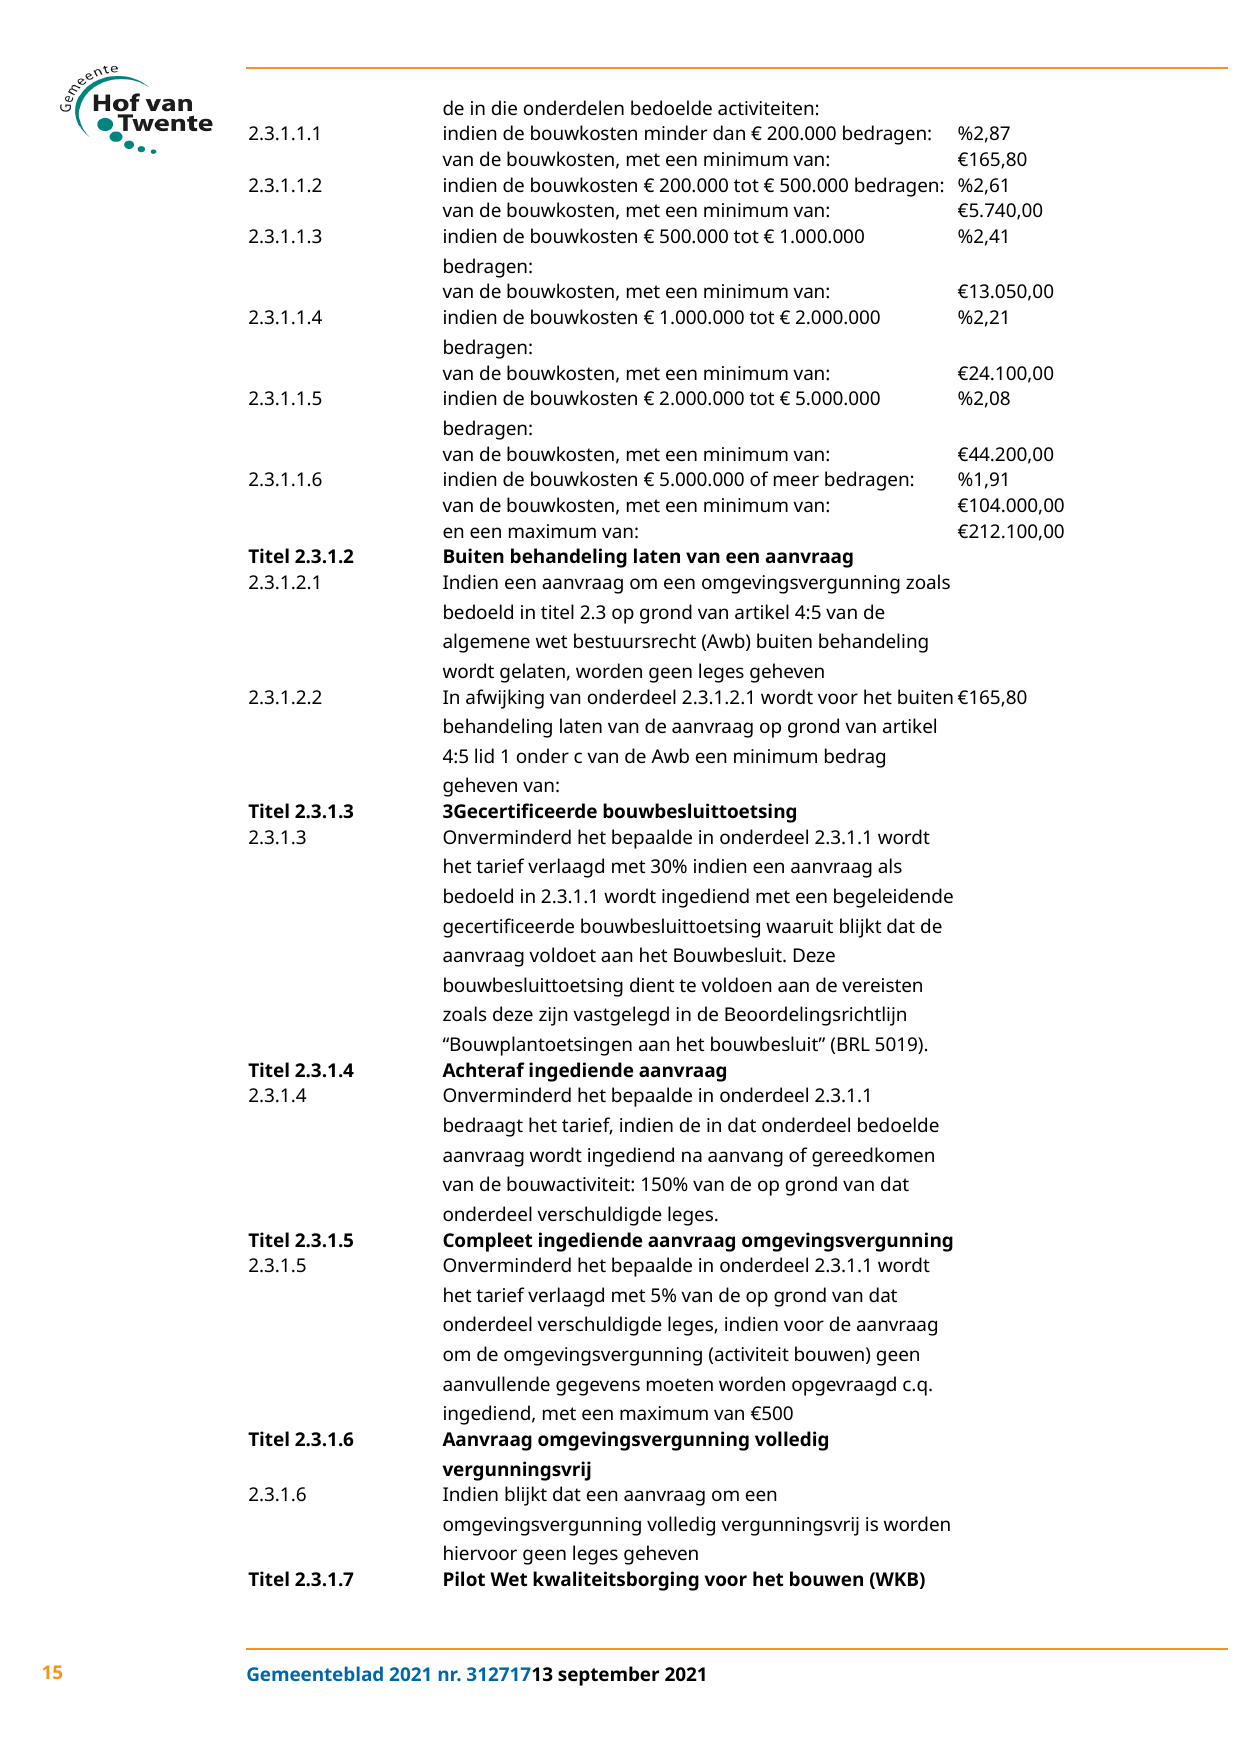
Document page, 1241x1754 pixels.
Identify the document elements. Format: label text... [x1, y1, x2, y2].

table_cell 2.3.1.5 [248, 1253, 442, 1426]
table_cell [958, 1481, 1152, 1566]
table_cell [958, 1253, 1152, 1426]
table_cell [248, 492, 442, 518]
table_cell %2,21 [958, 305, 1152, 360]
table_cell In afwijking van onderdeel 2.3.1.2.1 wordt voor het buiten behandeling laten van de aanvraag op grond van artikel 4:5 lid 1 onder c van de Awb een minimum bedrag geheven van: [442, 684, 957, 798]
table_cell €104.000,00 [958, 492, 1152, 518]
table_cell indien de bouwkosten minder dan € 200.000 bedragen: [442, 121, 957, 146]
table_cell indien de bouwkosten € 200.000 tot € 500.000 bedragen: [442, 172, 957, 198]
table_cell [958, 95, 1152, 121]
table_cell [248, 198, 442, 223]
table_cell van de bouwkosten, met een minimum van: [442, 198, 957, 223]
table_cell [958, 1083, 1152, 1227]
table_cell indien de bouwkosten € 5.000.000 of meer bedragen: [442, 467, 957, 492]
table_cell %1,91 [958, 467, 1152, 492]
table_cell 2.3.1.1.6 [248, 467, 442, 492]
table_cell €13.050,00 [958, 279, 1152, 304]
table_cell Achteraf ingediende aanvraag [442, 1057, 957, 1083]
table_cell van de bouwkosten, met een minimum van: [442, 146, 957, 172]
table_cell €165,80 [958, 146, 1152, 172]
table_cell [248, 441, 442, 467]
table_cell Onverminderd het bepaalde in onderdeel 2.3.1.1 bedraagt het tarief, indien de in dat onderdeel bedoelde aanvraag wordt ingediend na aanvang of gereedkomen van de bouwactiviteit: 150% van de op grond van dat onderdeel verschuldigde leges. [442, 1083, 957, 1227]
table_cell 2.3.1.3 [248, 824, 442, 1057]
table_cell [248, 360, 442, 386]
table_cell €44.200,00 [958, 441, 1152, 467]
picture [41, 47, 231, 172]
table_cell indien de bouwkosten € 1.000.000 tot € 2.000.000 bedragen: [442, 305, 957, 360]
table_cell [248, 146, 442, 172]
table_cell 2.3.1.2.1 [248, 570, 442, 684]
table_cell 2.3.1.1.3 [248, 224, 442, 279]
table_cell van de bouwkosten, met een minimum van: [442, 360, 957, 386]
table_cell [248, 95, 442, 121]
table_cell [248, 279, 442, 304]
table_cell %2,61 [958, 172, 1152, 198]
table_cell Indien een aanvraag om een omgevingsvergunning zoals bedoeld in titel 2.3 op grond van artikel 4:5 van de algemene wet bestuursrecht (Awb) buiten behandeling wordt gelaten, worden geen leges geheven [442, 570, 957, 684]
table_cell %2,87 [958, 121, 1152, 146]
table_cell Titel 2.3.1.6 [248, 1426, 442, 1481]
table_cell en een maximum van: [442, 518, 957, 544]
table_cell 2.3.1.6 [248, 1481, 442, 1566]
table_cell 2.3.1.2.2 [248, 684, 442, 798]
table_cell Titel 2.3.1.7 [248, 1566, 442, 1592]
table_cell 2.3.1.4 [248, 1083, 442, 1227]
table_cell Onverminderd het bepaalde in onderdeel 2.3.1.1 wordt het tarief verlaagd met 30% indien een aanvraag als bedoeld in 2.3.1.1 wordt ingediend met een begeleidende gecertificeerde bouwbesluittoetsing waaruit blijkt dat de aanvraag voldoet aan het Bouwbesluit. Deze bouwbesluittoetsing dient te voldoen aan de vereisten zoals deze zijn vastgelegd in de Beoordelingsrichtlijn “Bouwplantoetsingen aan het bouwbesluit” (BRL 5019). [442, 824, 957, 1057]
table_cell [958, 1227, 1152, 1252]
table_cell €165,80 [958, 684, 1152, 798]
table_cell van de bouwkosten, met een minimum van: [442, 441, 957, 467]
table_cell [958, 1426, 1152, 1481]
table_cell €24.100,00 [958, 360, 1152, 386]
table_cell [958, 824, 1152, 1057]
table_cell Buiten behandeling laten van een aanvraag [442, 544, 957, 569]
table_cell %2,41 [958, 224, 1152, 279]
table_cell van de bouwkosten, met een minimum van: [442, 279, 957, 304]
table_cell [958, 1566, 1152, 1592]
table_cell Titel 2.3.1.4 [248, 1057, 442, 1083]
table_cell indien de bouwkosten € 500.000 tot € 1.000.000 bedragen: [442, 224, 957, 279]
table_cell [958, 544, 1152, 569]
table_cell Aanvraag omgevingsvergunning volledig vergunningsvrij [442, 1426, 957, 1481]
table_cell Pilot Wet kwaliteitsborging voor het bouwen (WKB) [442, 1566, 957, 1592]
table_cell Compleet ingediende aanvraag omgevingsvergunning [442, 1227, 957, 1252]
table_cell de in die onderdelen bedoelde activiteiten: [442, 95, 957, 121]
table_cell [958, 799, 1152, 824]
table_cell Titel 2.3.1.2 [248, 544, 442, 569]
table_cell van de bouwkosten, met een minimum van: [442, 492, 957, 518]
table_cell 2.3.1.1.2 [248, 172, 442, 198]
table_cell 3Gecertificeerde bouwbesluittoetsing [442, 799, 957, 824]
table_cell [248, 518, 442, 544]
table_cell 2.3.1.1.5 [248, 386, 442, 441]
table_cell [958, 570, 1152, 684]
table_cell €5.740,00 [958, 198, 1152, 223]
table_cell 2.3.1.1.1 [248, 121, 442, 146]
table_cell Titel 2.3.1.3 [248, 799, 442, 824]
table_cell [958, 1057, 1152, 1083]
table_cell Onverminderd het bepaalde in onderdeel 2.3.1.1 wordt het tarief verlaagd met 5% van de op grond van dat onderdeel verschuldigde leges, indien voor de aanvraag om de omgevingsvergunning (activiteit bouwen) geen aanvullende gegevens moeten worden opgevraagd c.q. ingediend, met een maximum van €500 [442, 1253, 957, 1426]
table_cell 2.3.1.1.4 [248, 305, 442, 360]
table_cell Indien blijkt dat een aanvraag om een omgevingsvergunning volledig vergunningsvrij is worden hiervoor geen leges geheven [442, 1481, 957, 1566]
table_cell Titel 2.3.1.5 [248, 1227, 442, 1252]
table_cell indien de bouwkosten € 2.000.000 tot € 5.000.000 bedragen: [442, 386, 957, 441]
table_cell %2,08 [958, 386, 1152, 441]
table_cell €212.100,00 [958, 518, 1152, 544]
